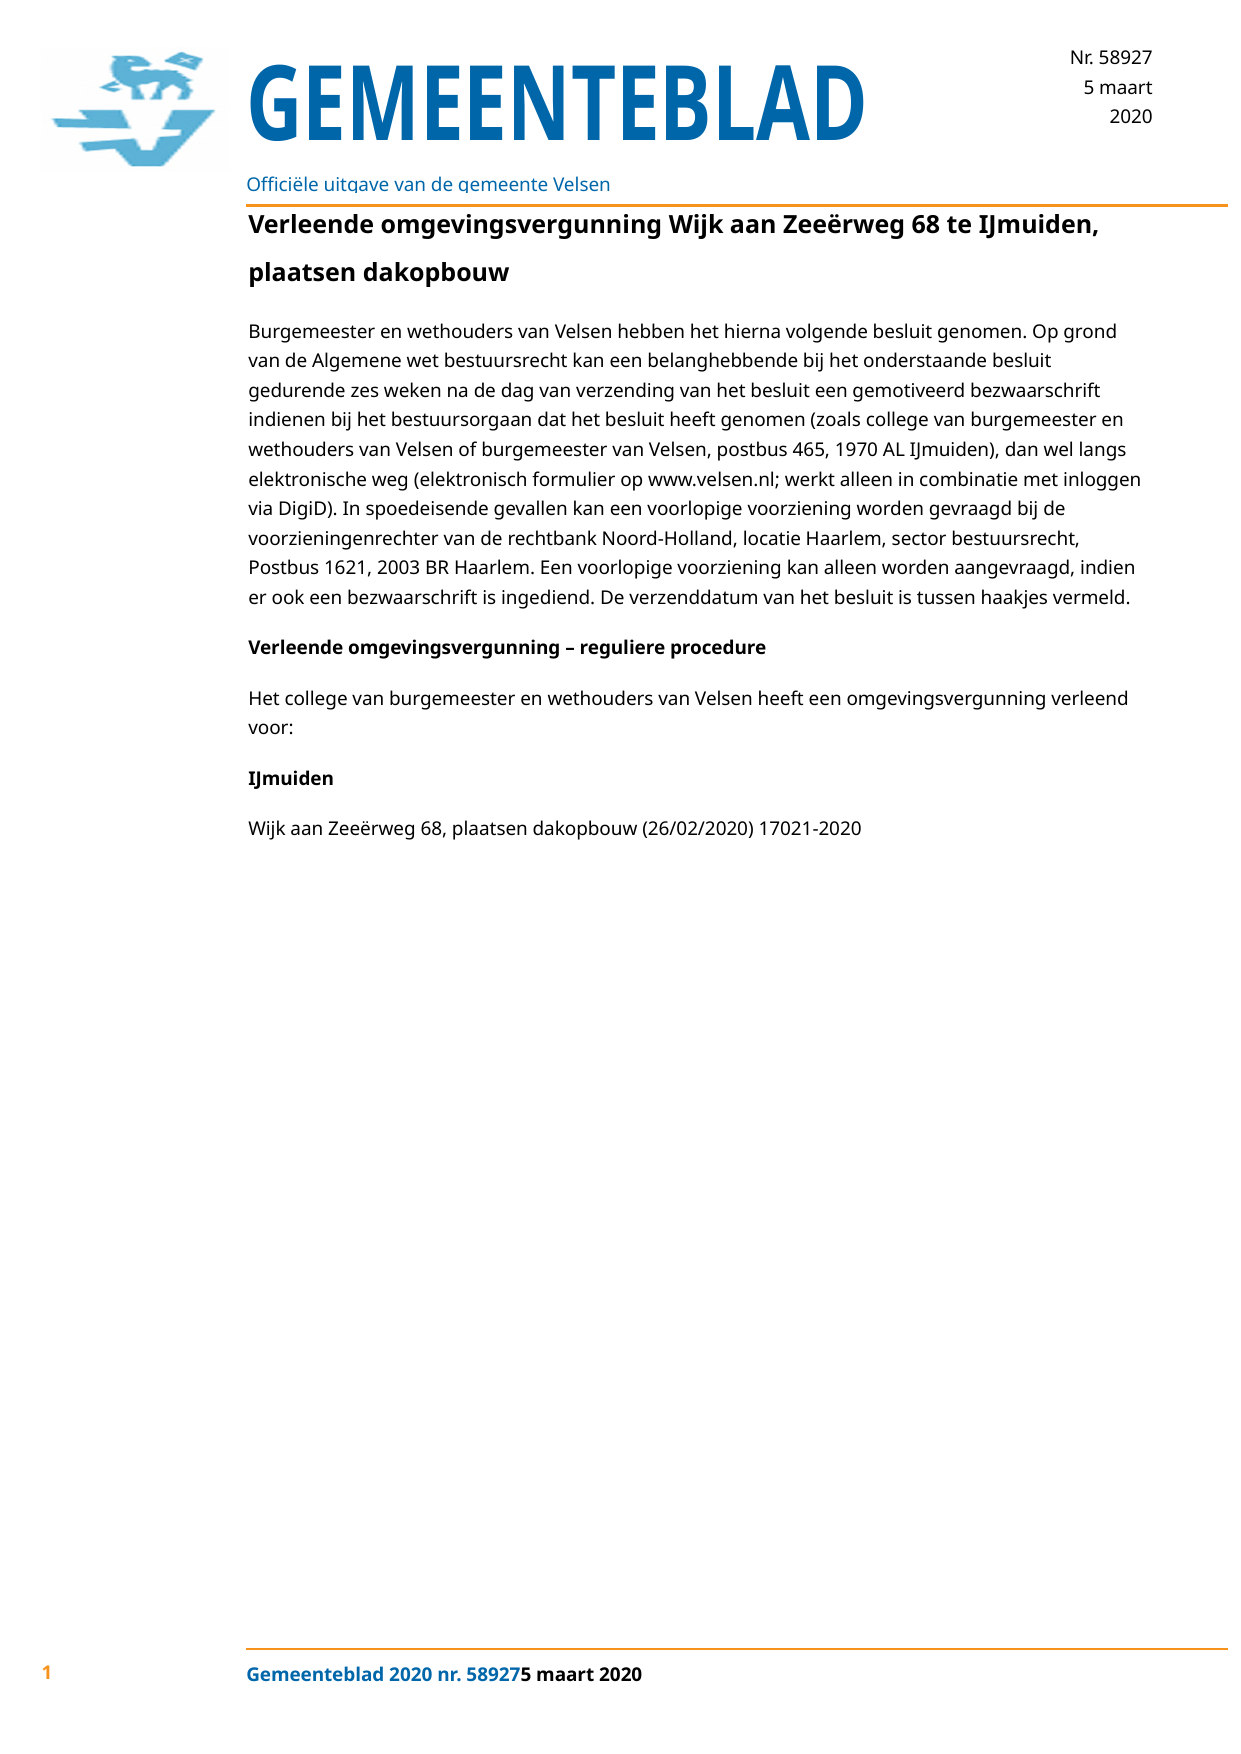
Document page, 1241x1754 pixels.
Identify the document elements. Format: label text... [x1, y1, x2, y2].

text IJmuiden [248, 765, 1152, 791]
text Verleende omgevingsvergunning Wijk aan Zeeërweg 68 te IJmuiden, plaatsen dakopbouw [248, 207, 1152, 288]
picture [41, 47, 231, 172]
text Het college van burgemeester en wethouders van Velsen heeft een omgevingsvergunning verleend voor: [248, 685, 1152, 740]
text Burgemeester en wethouders van Velsen hebben het hierna volgende besluit genomen. Op grond van de Algemene wet bestuursrecht kan een belanghebbende bij het onderstaande besluit gedurende zes weken na de dag van verzending van het besluit een gemotiveerd bezwaarschrift indienen bij het bestuursorgaan dat het besluit heeft genomen (zoals college van burgemeester en wethouders van Velsen of burgemeester van Velsen, postbus 465, 1970 AL IJmuiden), dan wel langs elektronische weg (elektronisch formulier op www.velsen.nl; werkt alleen in combinatie met inloggen via DigiD). In spoedeisende gevallen kan een voorlopige voorziening worden gevraagd bij de voorzieningenrechter van de rechtbank Noord-Holland, locatie Haarlem, sector bestuursrecht, Postbus 1621, 2003 BR Haarlem. Een voorlopige voorziening kan alleen worden aangevraagd, indien er ook een bezwaarschrift is ingediend. De verzenddatum van het besluit is tussen haakjes vermeld. [248, 318, 1152, 610]
text Verleende omgevingsvergunning – reguliere procedure [248, 634, 1152, 660]
text Wijk aan Zeeërweg 68, plaatsen dakopbouw (26/02/2020) 17021-2020 [248, 815, 1152, 841]
